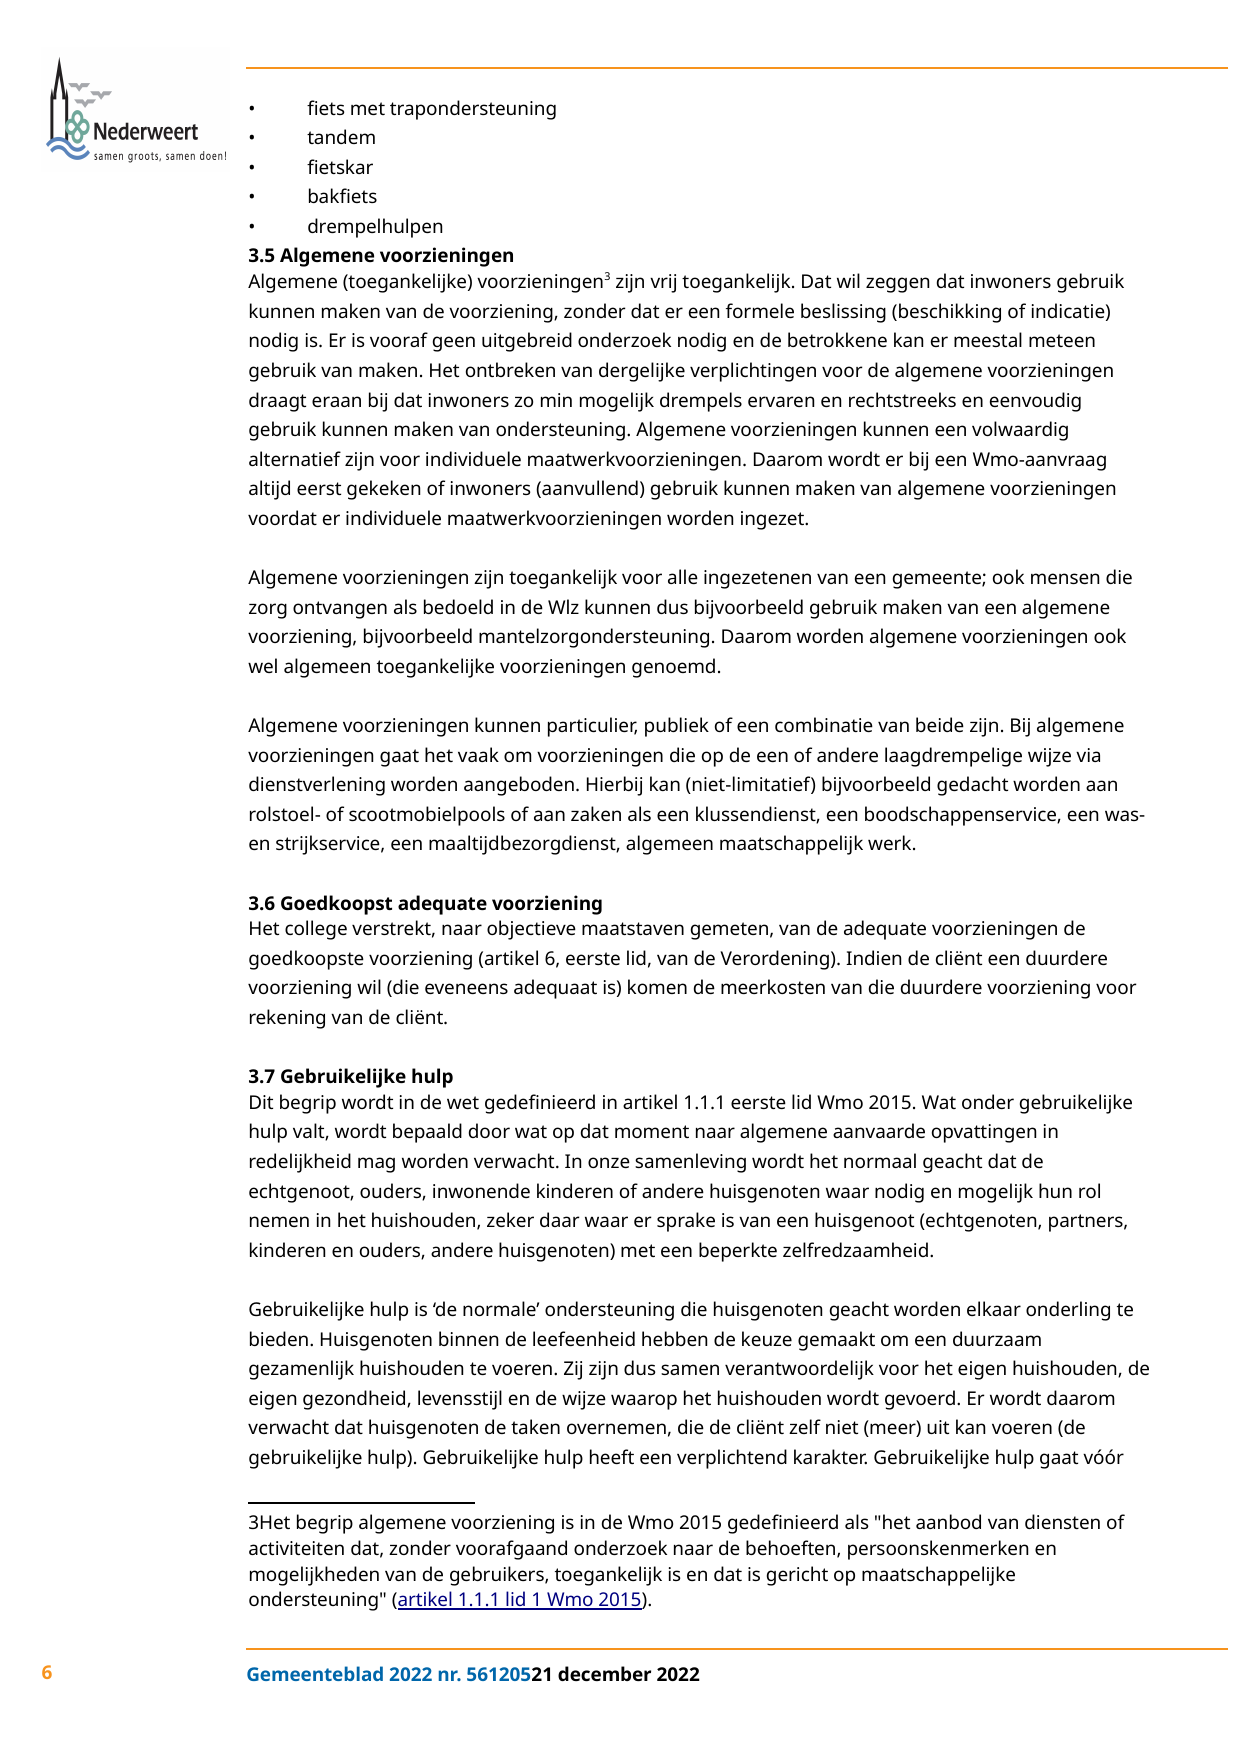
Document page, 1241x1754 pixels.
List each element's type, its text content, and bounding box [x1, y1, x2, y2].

list bakfiets [248, 183, 1152, 209]
text Algemene voorzieningen kunnen particulier, publiek of een combinatie van beide zijn. Bij algemene voorzieningen gaat het vaak om voorzieningen die op de een of andere laagdrempelige wijze via dienstverlening worden aangeboden. Hierbij kan (niet-limitatief) bijvoorbeeld gedacht worden aan rolstoel- of scootmobielpools of aan zaken als een klussendienst, een boodschappenservice, een was- en strijkservice, een maaltijdbezorgdienst, algemeen maatschappelijk werk. [248, 712, 1152, 856]
text Het college verstrekt, naar objectieve maatstaven gemeten, van de adequate voorzieningen de goedkoopste voorziening (artikel 6, eerste lid, van de Verordening). Indien de cliënt een duurdere voorziening wil (die eveneens adequaat is) komen de meerkosten van die duurdere voorziening voor rekening van de cliënt. [248, 915, 1152, 1030]
text 3.7 Gebruikelijke hulp [248, 1063, 1152, 1089]
picture [41, 47, 231, 172]
text 3.5 Algemene voorzieningen [248, 243, 1152, 268]
list tandem [248, 124, 1152, 150]
text Algemene (toegankelijke) voorzieningen zijn vrij toegankelijk. Dat wil zeggen dat inwoners gebruik kunnen maken van de voorziening, zonder dat er een formele beslissing (beschikking of indicatie) nodig is. Er is vooraf geen uitgebreid onderzoek nodig en de betrokkene kan er meestal meteen gebruik van maken. Het ontbreken van dergelijke verplichtingen voor de algemene voorzieningen draagt eraan bij dat inwoners zo min mogelijk drempels ervaren en rechtstreeks en eenvoudig gebruik kunnen maken van ondersteuning. Algemene voorzieningen kunnen een volwaardig alternatief zijn voor individuele maatwerkvoorzieningen. Daarom wordt er bij een Wmo-aanvraag altijd eerst gekeken of inwoners (aanvullend) gebruik kunnen maken van algemene voorzieningen voordat er individuele maatwerkvoorzieningen worden ingezet. [248, 268, 1152, 531]
text Dit begrip wordt in de wet gedefinieerd in artikel 1.1.1 eerste lid Wmo 2015. Wat onder gebruikelijke hulp valt, wordt bepaald door wat op dat moment naar algemene aanvaarde opvattingen in redelijkheid mag worden verwacht. In onze samenleving wordt het normaal geacht dat de echtgenoot, ouders, inwonende kinderen of andere huisgenoten waar nodig en mogelijk hun rol nemen in het huishouden, zeker daar waar er sprake is van een huisgenoot (echtgenoten, partners, kinderen en ouders, andere huisgenoten) met een beperkte zelfredzaamheid. [248, 1089, 1152, 1263]
text Het begrip algemene voorziening is in de Wmo 2015 gedefinieerd als "het aanbod van diensten of activiteiten dat, zonder voorafgaand onderzoek naar de behoeften, persoonskenmerken en mogelijkheden van de gebruikers, toegankelijk is en dat is gericht op maatschappelijke ondersteuning" (artikel 1.1.1 lid 1 Wmo 2015). [248, 1509, 1152, 1612]
text Algemene voorzieningen zijn toegankelijk voor alle ingezetenen van een gemeente; ook mensen die zorg ontvangen als bedoeld in de Wlz kunnen dus bijvoorbeeld gebruik maken van een algemene voorziening, bijvoorbeeld mantelzorgondersteuning. Daarom worden algemene voorzieningen ook wel algemeen toegankelijke voorzieningen genoemd. [248, 564, 1152, 679]
text 3.6 Goedkoopst adequate voorziening [248, 890, 1152, 915]
list fietskar [248, 154, 1152, 180]
text Gebruikelijke hulp is ‘de normale’ ondersteuning die huisgenoten geacht worden elkaar onderling te bieden. Huisgenoten binnen de leefeenheid hebben de keuze gemaakt om een duurzaam gezamenlijk huishouden te voeren. Zij zijn dus samen verantwoordelijk voor het eigen huishouden, de eigen gezondheid, levensstijl en de wijze waarop het huishouden wordt gevoerd. Er wordt daarom verwacht dat huisgenoten de taken overnemen, die de cliënt zelf niet (meer) uit kan voeren (de gebruikelijke hulp). Gebruikelijke hulp heeft een verplichtend karakter. Gebruikelijke hulp gaat vóór [248, 1296, 1152, 1470]
list fiets met trapondersteuning [248, 95, 1152, 121]
list drempelhulpen [248, 213, 1152, 239]
